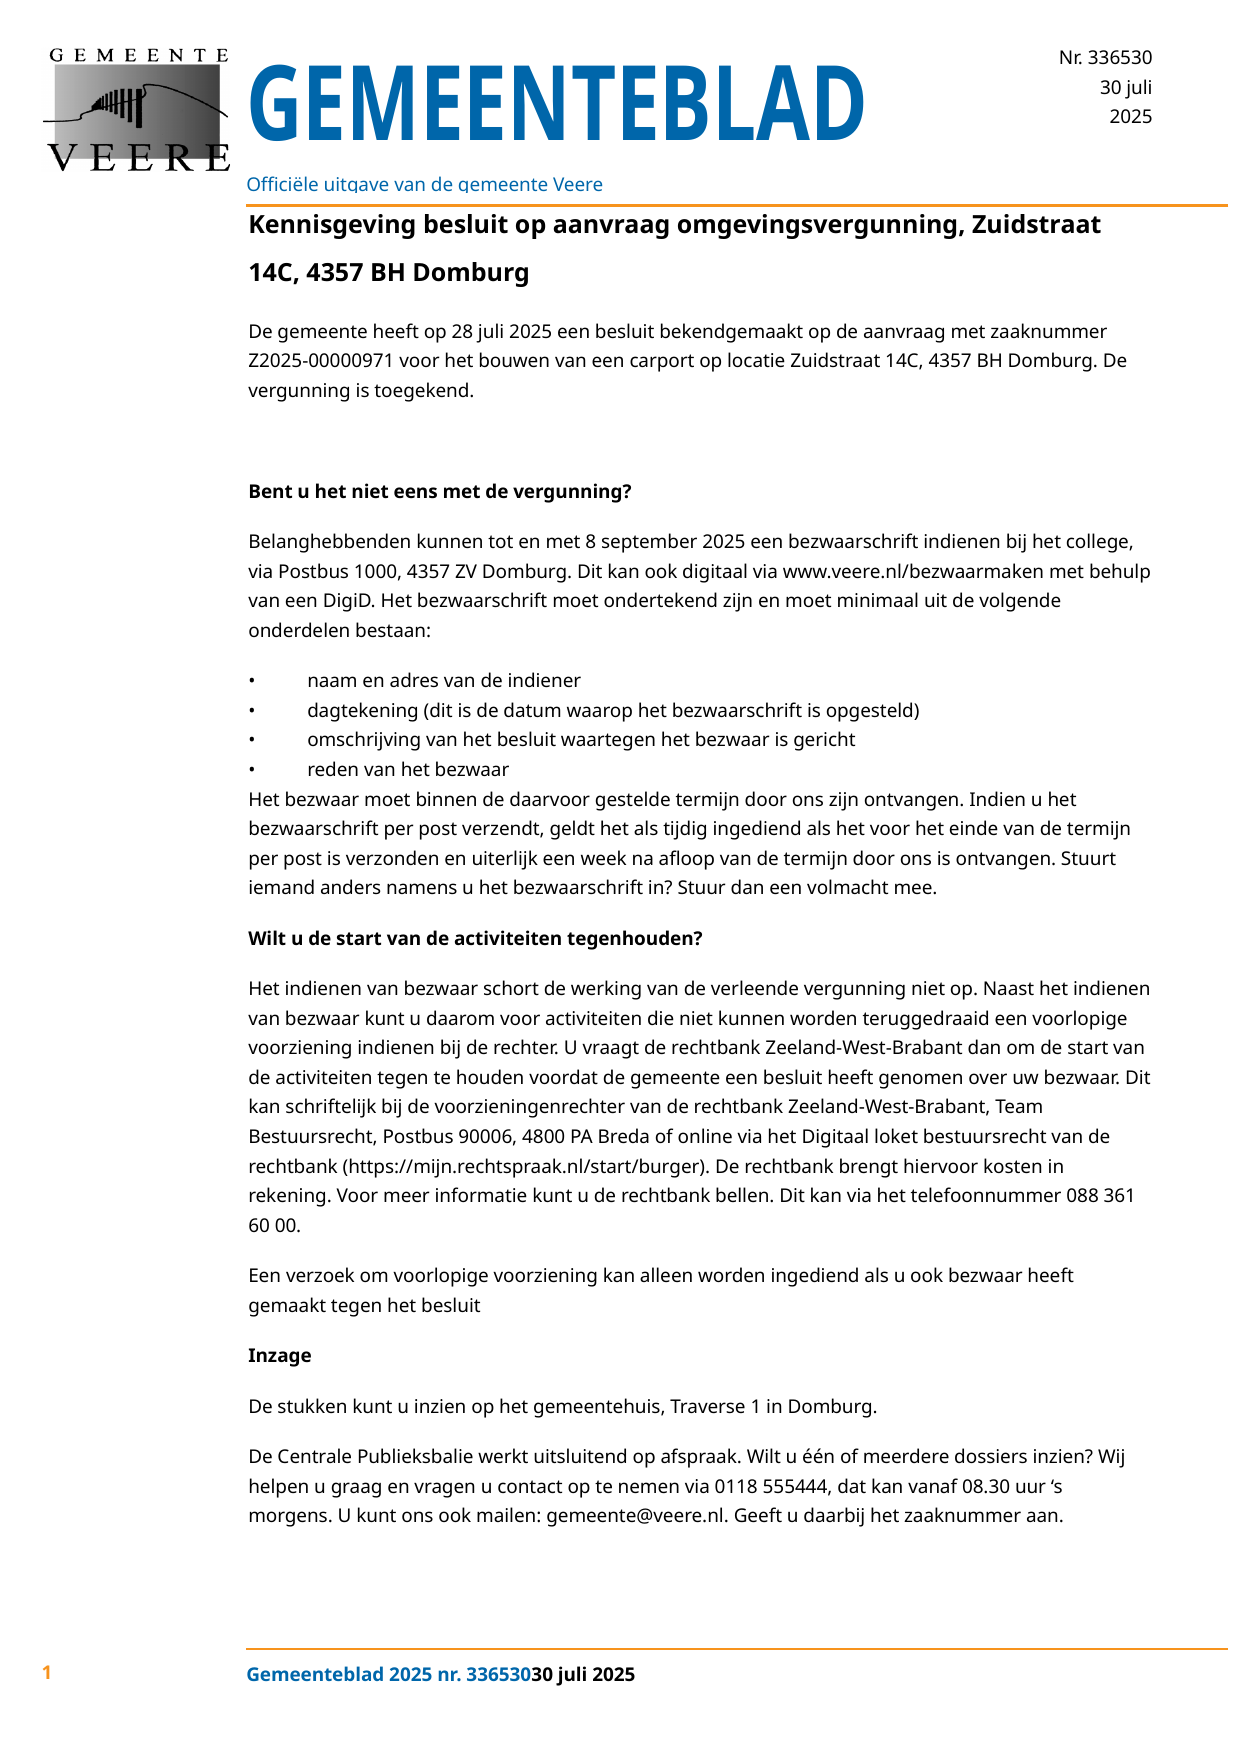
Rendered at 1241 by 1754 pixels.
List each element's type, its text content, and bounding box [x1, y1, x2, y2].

text De Centrale Publieksbalie werkt uitsluitend op afspraak. Wilt u één of meerdere dossiers inzien? Wij helpen u graag en vragen u contact op te nemen via 0118 555444, dat kan vanaf 08.30 uur ‘s morgens. U kunt ons ook mailen: gemeente@veere.nl. Geeft u daarbij het zaaknummer aan. [248, 1443, 1152, 1528]
list naam en adres van de indiener [248, 667, 1152, 693]
text Kennisgeving besluit op aanvraag omgevingsvergunning, Zuidstraat 14C, 4357 BH Domburg [248, 207, 1152, 288]
text Het bezwaar moet binnen de daarvoor gestelde termijn door ons zijn ontvangen. Indien u het bezwaarschrift per post verzendt, geldt het als tijdig ingediend als het voor het einde van de termijn per post is verzonden en uiterlijk een week na afloop van de termijn door ons is ontvangen. Stuurt iemand anders namens u het bezwaarschrift in? Stuur dan een volmacht mee. [248, 786, 1152, 900]
text Een verzoek om voorlopige voorziening kan alleen worden ingediend als u ook bezwaar heeft gemaakt tegen het besluit [248, 1262, 1152, 1318]
list omschrijving van het besluit waartegen het bezwaar is gericht [248, 727, 1152, 752]
text De gemeente heeft op 28 juli 2025 een besluit bekendgemaakt op de aanvraag met zaaknummer Z2025-00000971 voor het bouwen van een carport op locatie Zuidstraat 14C, 4357 BH Domburg. De vergunning is toegekend. [248, 318, 1152, 403]
picture [41, 47, 231, 172]
text Inzage [248, 1342, 1152, 1368]
text Belanghebbenden kunnen tot en met 8 september 2025 een bezwaarschrift indienen bij het college, via Postbus 1000, 4357 ZV Domburg. Dit kan ook digitaal via www.veere.nl/bezwaarmaken met behulp van een DigiD. Het bezwaarschrift moet ondertekend zijn en moet minimaal uit de volgende onderdelen bestaan: [248, 528, 1152, 643]
list dagtekening (dit is de datum waarop het bezwaarschrift is opgesteld) [248, 697, 1152, 723]
list reden van het bezwaar [248, 756, 1152, 782]
text Bent u het niet eens met de vergunning? [248, 478, 1152, 504]
text Het indienen van bezwaar schort de werking van de verleende vergunning niet op. Naast het indienen van bezwaar kunt u daarom voor activiteiten die niet kunnen worden teruggedraaid een voorlopige voorziening indienen bij de rechter. U vraagt de rechtbank Zeeland-West-Brabant dan om de start van de activiteiten tegen te houden voordat de gemeente een besluit heeft genomen over uw bezwaar. Dit kan schriftelijk bij de voorzieningenrechter van de rechtbank Zeeland-West-Brabant, Team Bestuursrecht, Postbus 90006, 4800 PA Breda of online via het Digitaal loket bestuursrecht van de rechtbank (https://mijn.rechtspraak.nl/start/burger). De rechtbank brengt hiervoor kosten in rekening. Voor meer informatie kunt u de rechtbank bellen. Dit kan via het telefoonnummer 088 361 60 00. [248, 975, 1152, 1238]
text Wilt u de start van de activiteiten tegenhouden? [248, 925, 1152, 951]
text De stukken kunt u inzien op het gemeentehuis, Traverse 1 in Domburg. [248, 1393, 1152, 1419]
